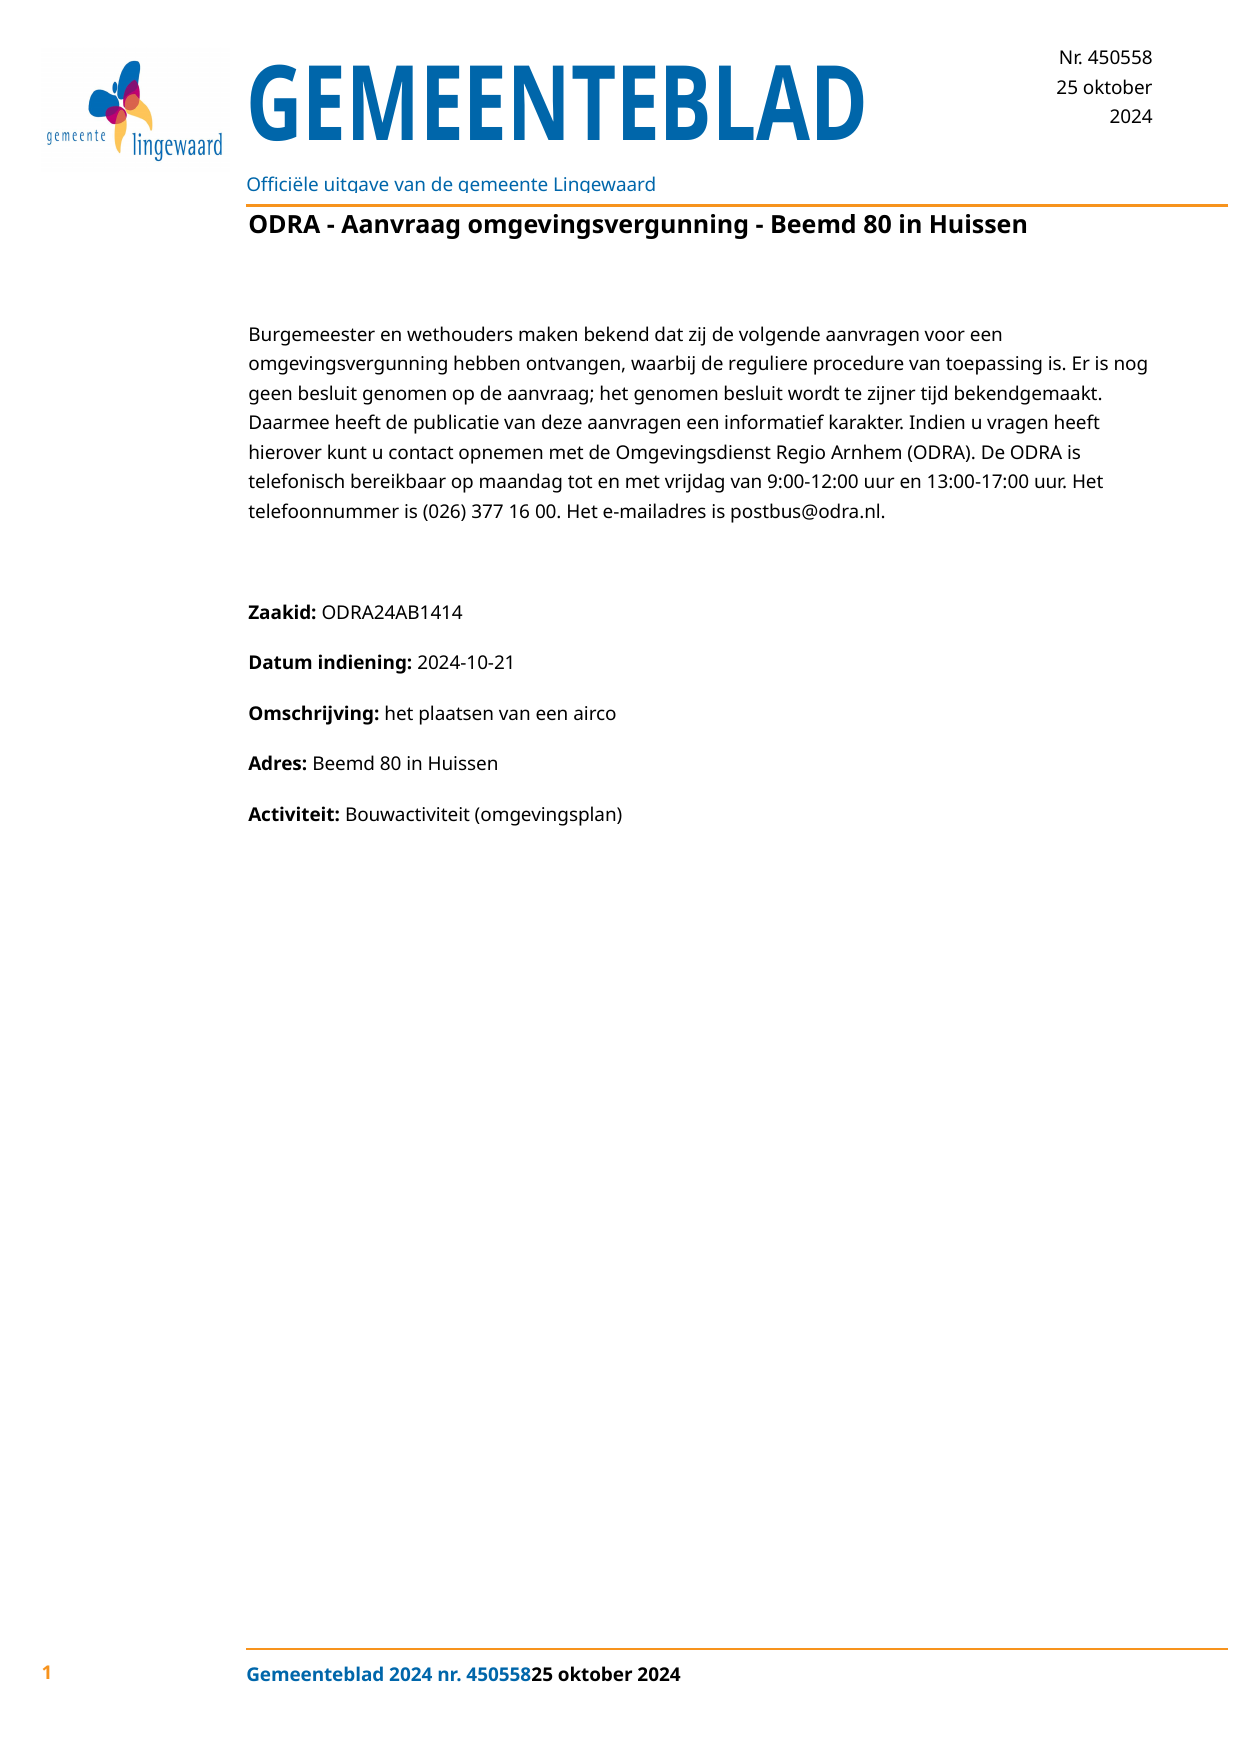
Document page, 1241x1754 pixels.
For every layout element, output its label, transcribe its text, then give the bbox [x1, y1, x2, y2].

text Adres: Beemd 80 in Huissen [248, 750, 1152, 776]
text Datum indiening: 2024-10-21 [248, 649, 1152, 675]
text Omschrijving: het plaatsen van een airco [248, 700, 1152, 726]
text Activiteit: Bouwactiviteit (omgevingsplan) [248, 801, 1152, 826]
picture [41, 47, 231, 172]
text ODRA - Aanvraag omgevingsvergunning - Beemd 80 in Huissen [248, 207, 1152, 241]
text Burgemeester en wethouders maken bekend dat zij de volgende aanvragen voor een omgevingsvergunning hebben ontvangen, waarbij de reguliere procedure van toepassing is. Er is nog geen besluit genomen op de aanvraag; het genomen besluit wordt te zijner tijd bekendgemaakt. Daarmee heeft de publicatie van deze aanvragen een informatief karakter. Indien u vragen heeft hierover kunt u contact opnemen met de Omgevingsdienst Regio Arnhem (ODRA). De ODRA is telefonisch bereikbaar op maandag tot en met vrijdag van 9:00-12:00 uur en 13:00-17:00 uur. Het telefoonnummer is (026) 377 16 00. Het e-mailadres is postbus@odra.nl. [248, 321, 1152, 524]
text Zaakid: ODRA24AB1414 [248, 599, 1152, 625]
